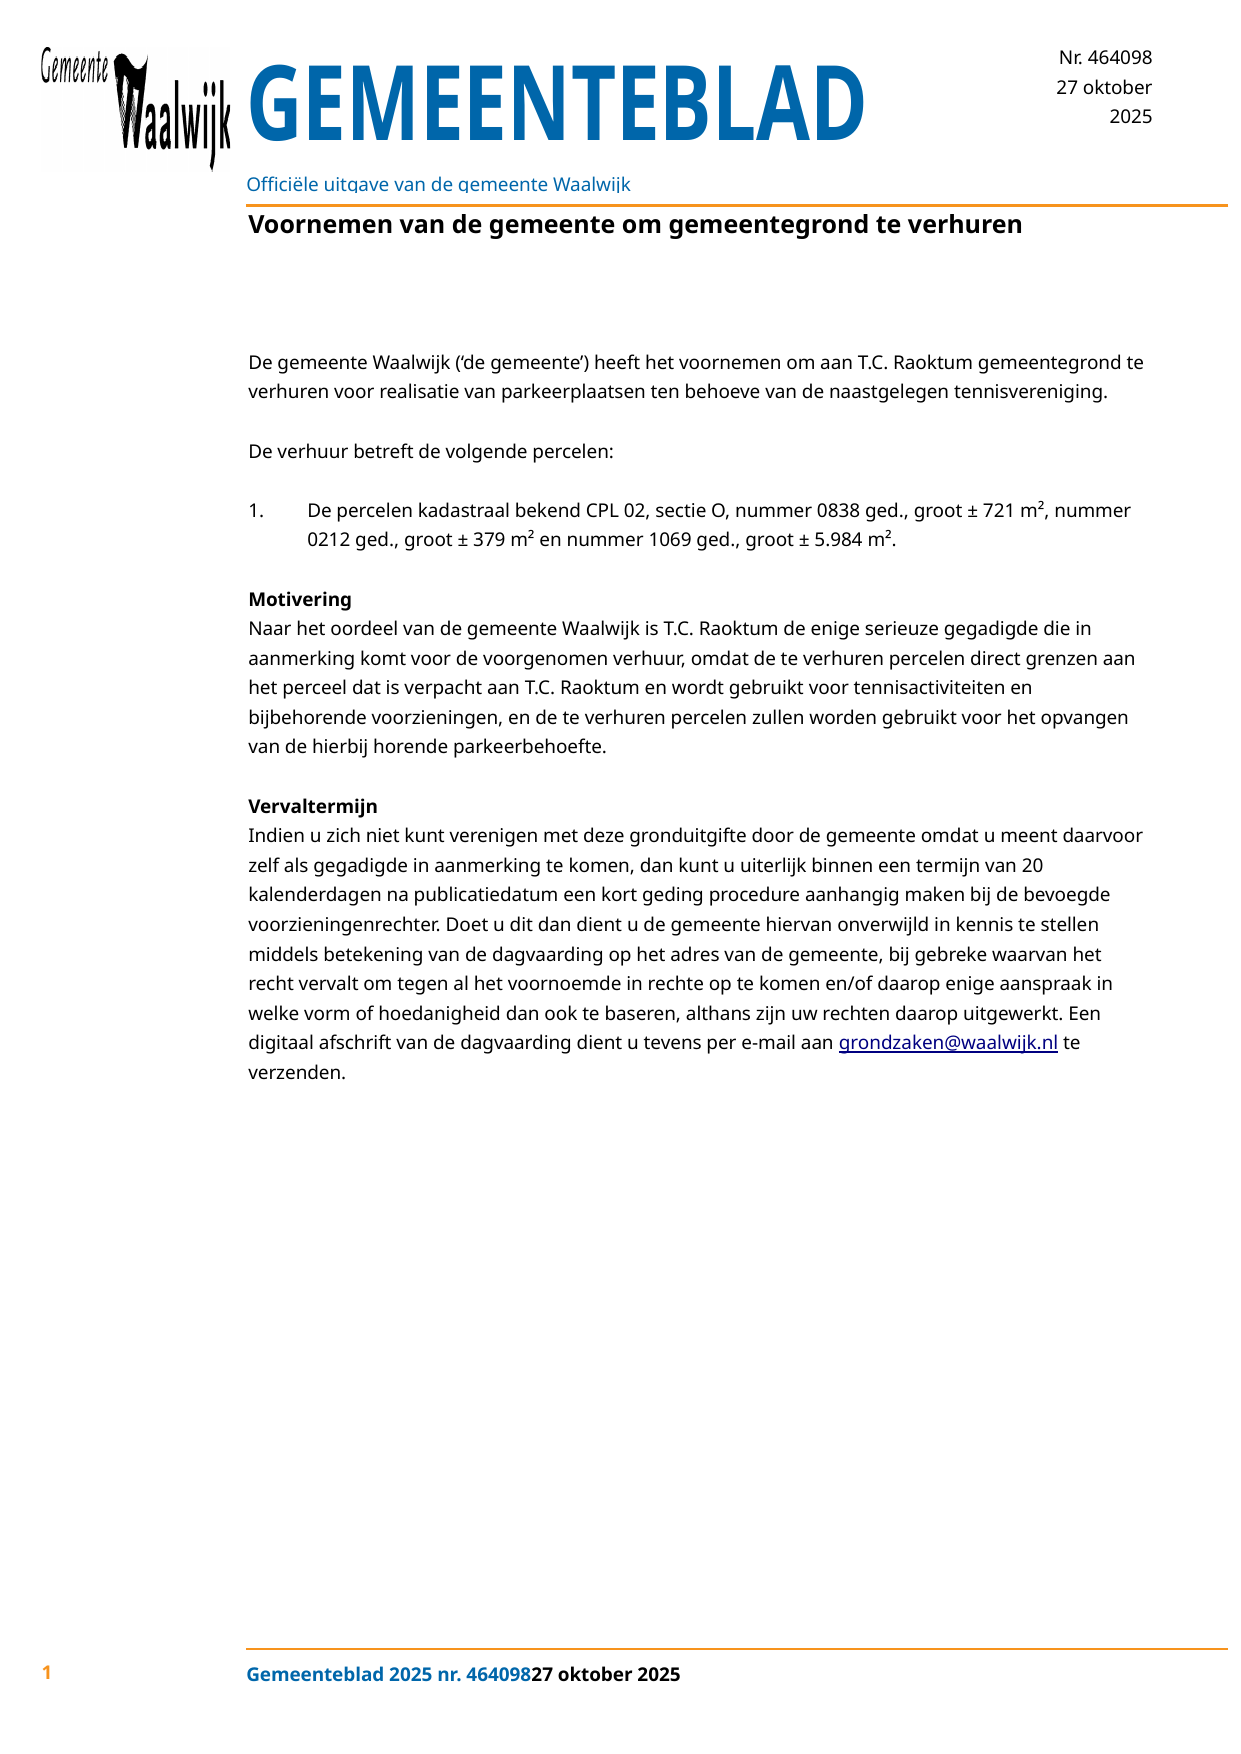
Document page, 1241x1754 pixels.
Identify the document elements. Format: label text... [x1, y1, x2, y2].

list De percelen kadastraal bekend CPL 02, sectie O, nummer 0838 ged., groot ± 721 m², nummer 0212 ged., groot ± 379 m² en nummer 1069 ged., groot ± 5.984 m². [248, 497, 1152, 552]
text Voornemen van de gemeente om gemeentegrond te verhuren [248, 207, 1152, 241]
text De gemeente Waalwijk (‘de gemeente’) heeft het voornemen om aan T.C. Raoktum gemeentegrond te verhuren voor realisatie van parkeerplaatsen ten behoeve van de naastgelegen tennisvereniging. [248, 349, 1152, 404]
text Naar het oordeel van de gemeente Waalwijk is T.C. Raoktum de enige serieuze gegadigde die in aanmerking komt voor de voorgenomen verhuur, omdat de te verhuren percelen direct grenzen aan het perceel dat is verpacht aan T.C. Raoktum en wordt gebruikt voor tennisactiviteiten en bijbehorende voorzieningen, en de te verhuren percelen zullen worden gebruikt voor het opvangen van de hierbij horende parkeerbehoefte. [248, 615, 1152, 759]
text Motivering [248, 586, 1152, 612]
text De verhuur betreft de volgende percelen: [248, 438, 1152, 464]
text Vervaltermijn [248, 793, 1152, 819]
picture [41, 47, 231, 172]
text Indien u zich niet kunt verenigen met deze gronduitgifte door de gemeente omdat u meent daarvoor zelf als gegadigde in aanmerking te komen, dan kunt u uiterlijk binnen een termijn van 20 kalenderdagen na publicatiedatum een kort geding procedure aanhangig maken bij de bevoegde voorzieningenrechter. Doet u dit dan dient u de gemeente hiervan onverwijld in kennis te stellen middels betekening van de dagvaarding op het adres van de gemeente, bij gebreke waarvan het recht vervalt om tegen al het voornoemde in rechte op te komen en/of daarop enige aanspraak in welke vorm of hoedanigheid dan ook te baseren, althans zijn uw rechten daarop uitgewerkt. Een digitaal afschrift van de dagvaarding dient u tevens per e-mail aan grondzaken@waalwijk.nl te verzenden. [248, 822, 1152, 1085]
